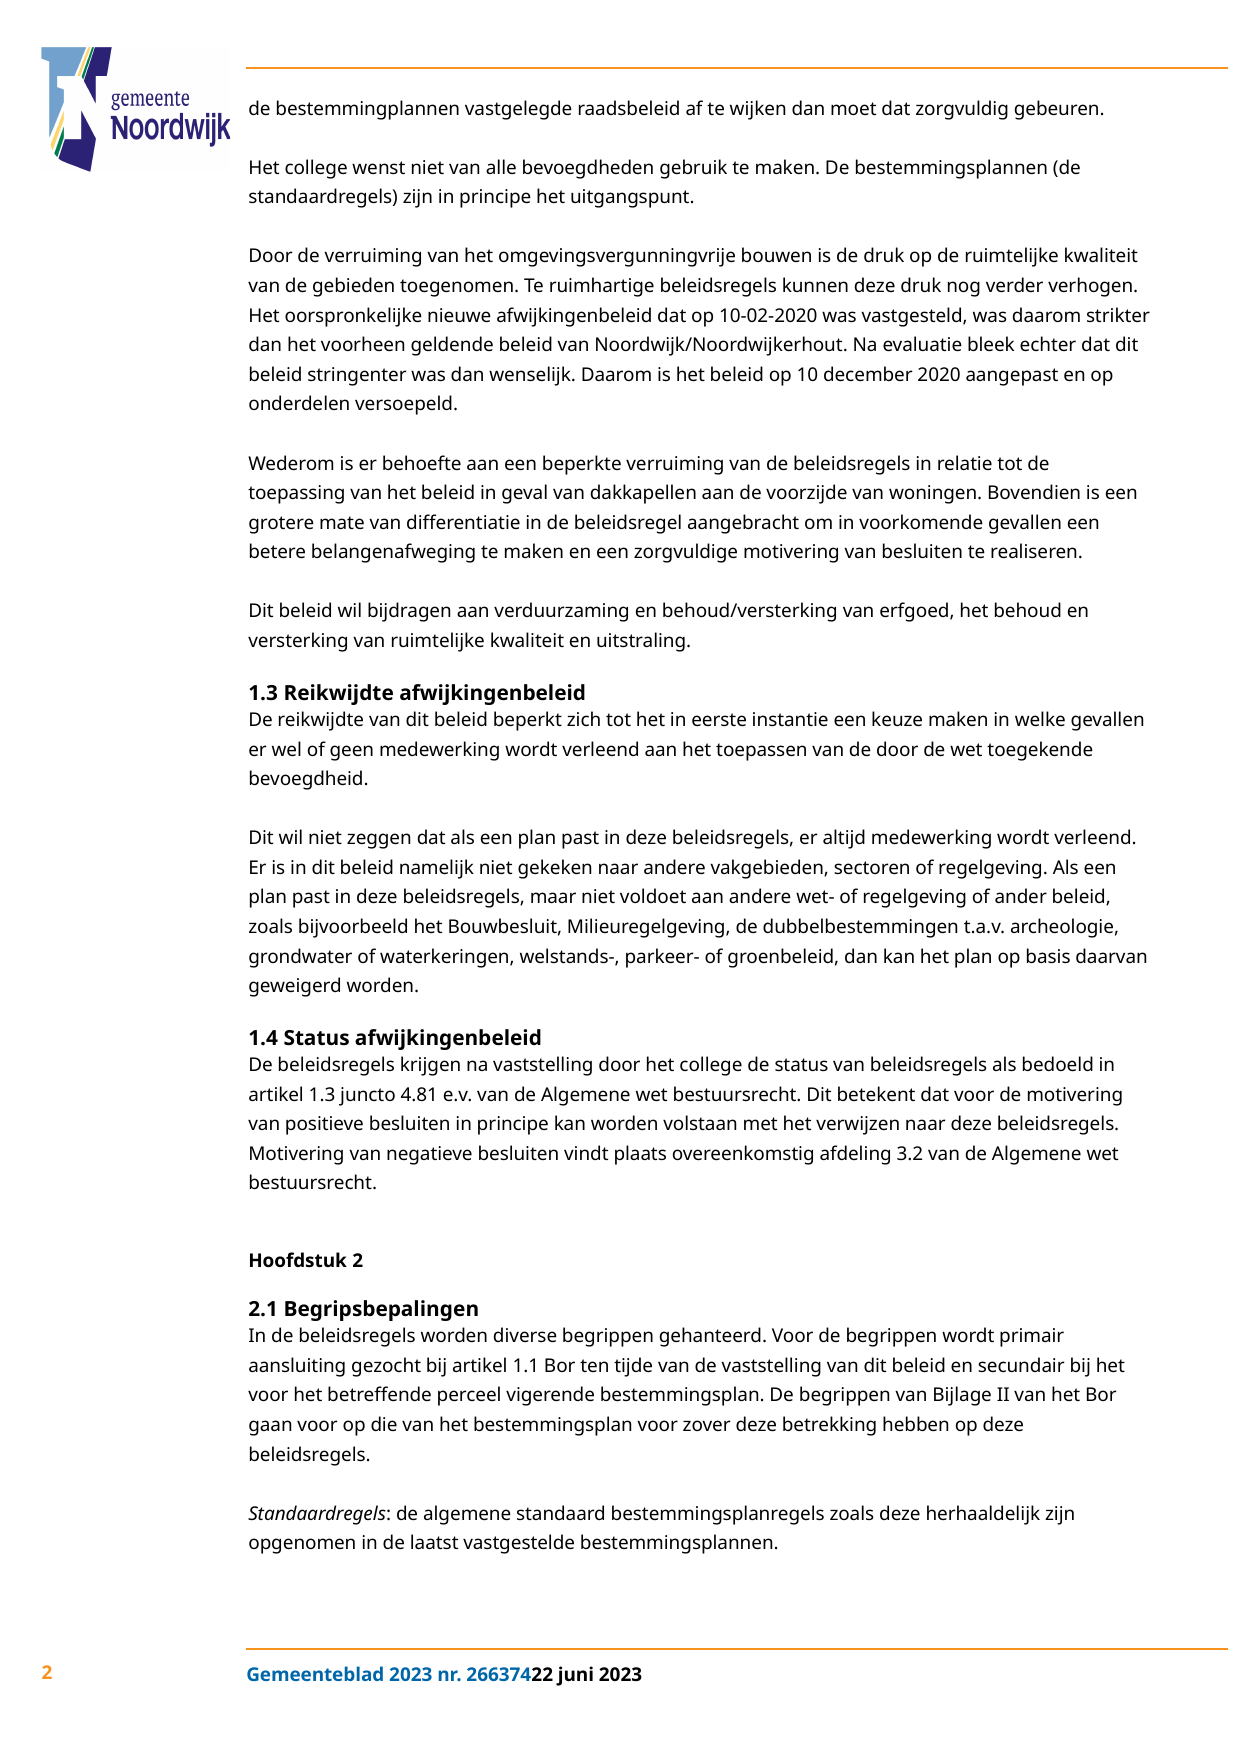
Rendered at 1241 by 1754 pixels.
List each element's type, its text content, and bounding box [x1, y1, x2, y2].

text Dit wil niet zeggen dat als een plan past in deze beleidsregels, er altijd medewerking wordt verleend. Er is in dit beleid namelijk niet gekeken naar andere vakgebieden, sectoren of regelgeving. Als een plan past in deze beleidsregels, maar niet voldoet aan andere wet- of regelgeving of ander beleid, zoals bijvoorbeeld het Bouwbesluit, Milieuregelgeving, de dubbelbestemmingen t.a.v. archeologie, grondwater of waterkeringen, welstands-, parkeer- of groenbeleid, dan kan het plan op basis daarvan geweigerd worden. [248, 824, 1152, 998]
text Wederom is er behoefte aan een beperkte verruiming van de beleidsregels in relatie tot de toepassing van het beleid in geval van dakkapellen aan de voorzijde van woningen. Bovendien is een grotere mate van differentiatie in de beleidsregel aangebracht om in voorkomende gevallen een betere belangenafweging te maken en een zorgvuldige motivering van besluiten te realiseren. [248, 450, 1152, 564]
text de bestemmingplannen vastgelegde raadsbeleid af te wijken dan moet dat zorgvuldig gebeuren. [248, 95, 1152, 121]
text Hoofdstuk 2 [248, 1245, 1152, 1273]
text 1.4 Status afwijkingenbeleid [248, 1023, 1152, 1051]
text De beleidsregels krijgen na vaststelling door het college de status van beleidsregels als bedoeld in artikel 1.3 juncto 4.81 e.v. van de Algemene wet bestuursrecht. Dit betekent dat voor de motivering van positieve besluiten in principe kan worden volstaan met het verwijzen naar deze beleidsregels. Motivering van negatieve besluiten vindt plaats overeenkomstig afdeling 3.2 van de Algemene wet bestuursrecht. [248, 1051, 1152, 1195]
text 1.3 Reikwijdte afwijkingenbeleid [248, 678, 1152, 706]
text In de beleidsregels worden diverse begrippen gehanteerd. Voor de begrippen wordt primair aansluiting gezocht bij artikel 1.1 Bor ten tijde van de vaststelling van dit beleid en secundair bij het voor het betreffende perceel vigerende bestemmingsplan. De begrippen van Bijlage II van het Bor gaan voor op die van het bestemmingsplan voor zover deze betrekking hebben op deze beleidsregels. [248, 1322, 1152, 1467]
text De reikwijdte van dit beleid beperkt zich tot het in eerste instantie een keuze maken in welke gevallen er wel of geen medewerking wordt verleend aan het toepassen van de door de wet toegekende bevoegdheid. [248, 706, 1152, 791]
text Door de verruiming van het omgevingsvergunningvrije bouwen is de druk op de ruimtelijke kwaliteit van de gebieden toegenomen. Te ruimhartige beleidsregels kunnen deze druk nog verder verhogen. Het oorspronkelijke nieuwe afwijkingenbeleid dat op 10-02-2020 was vastgesteld, was daarom strikter dan het voorheen geldende beleid van Noordwijk/Noordwijkerhout. Na evaluatie bleek echter dat dit beleid stringenter was dan wenselijk. Daarom is het beleid op 10 december 2020 aangepast en op onderdelen versoepeld. [248, 243, 1152, 416]
text 2.1 Begripsbepalingen [248, 1294, 1152, 1322]
picture [41, 47, 231, 172]
text Standaardregels: de algemene standaard bestemmingsplanregels zoals deze herhaaldelijk zijn opgenomen in de laatst vastgestelde bestemmingsplannen. [248, 1500, 1152, 1555]
text Dit beleid wil bijdragen aan verduurzaming en behoud/versterking van erfgoed, het behoud en versterking van ruimtelijke kwaliteit en uitstraling. [248, 598, 1152, 653]
text Het college wenst niet van alle bevoegdheden gebruik te maken. De bestemmingsplannen (de standaardregels) zijn in principe het uitgangspunt. [248, 154, 1152, 209]
